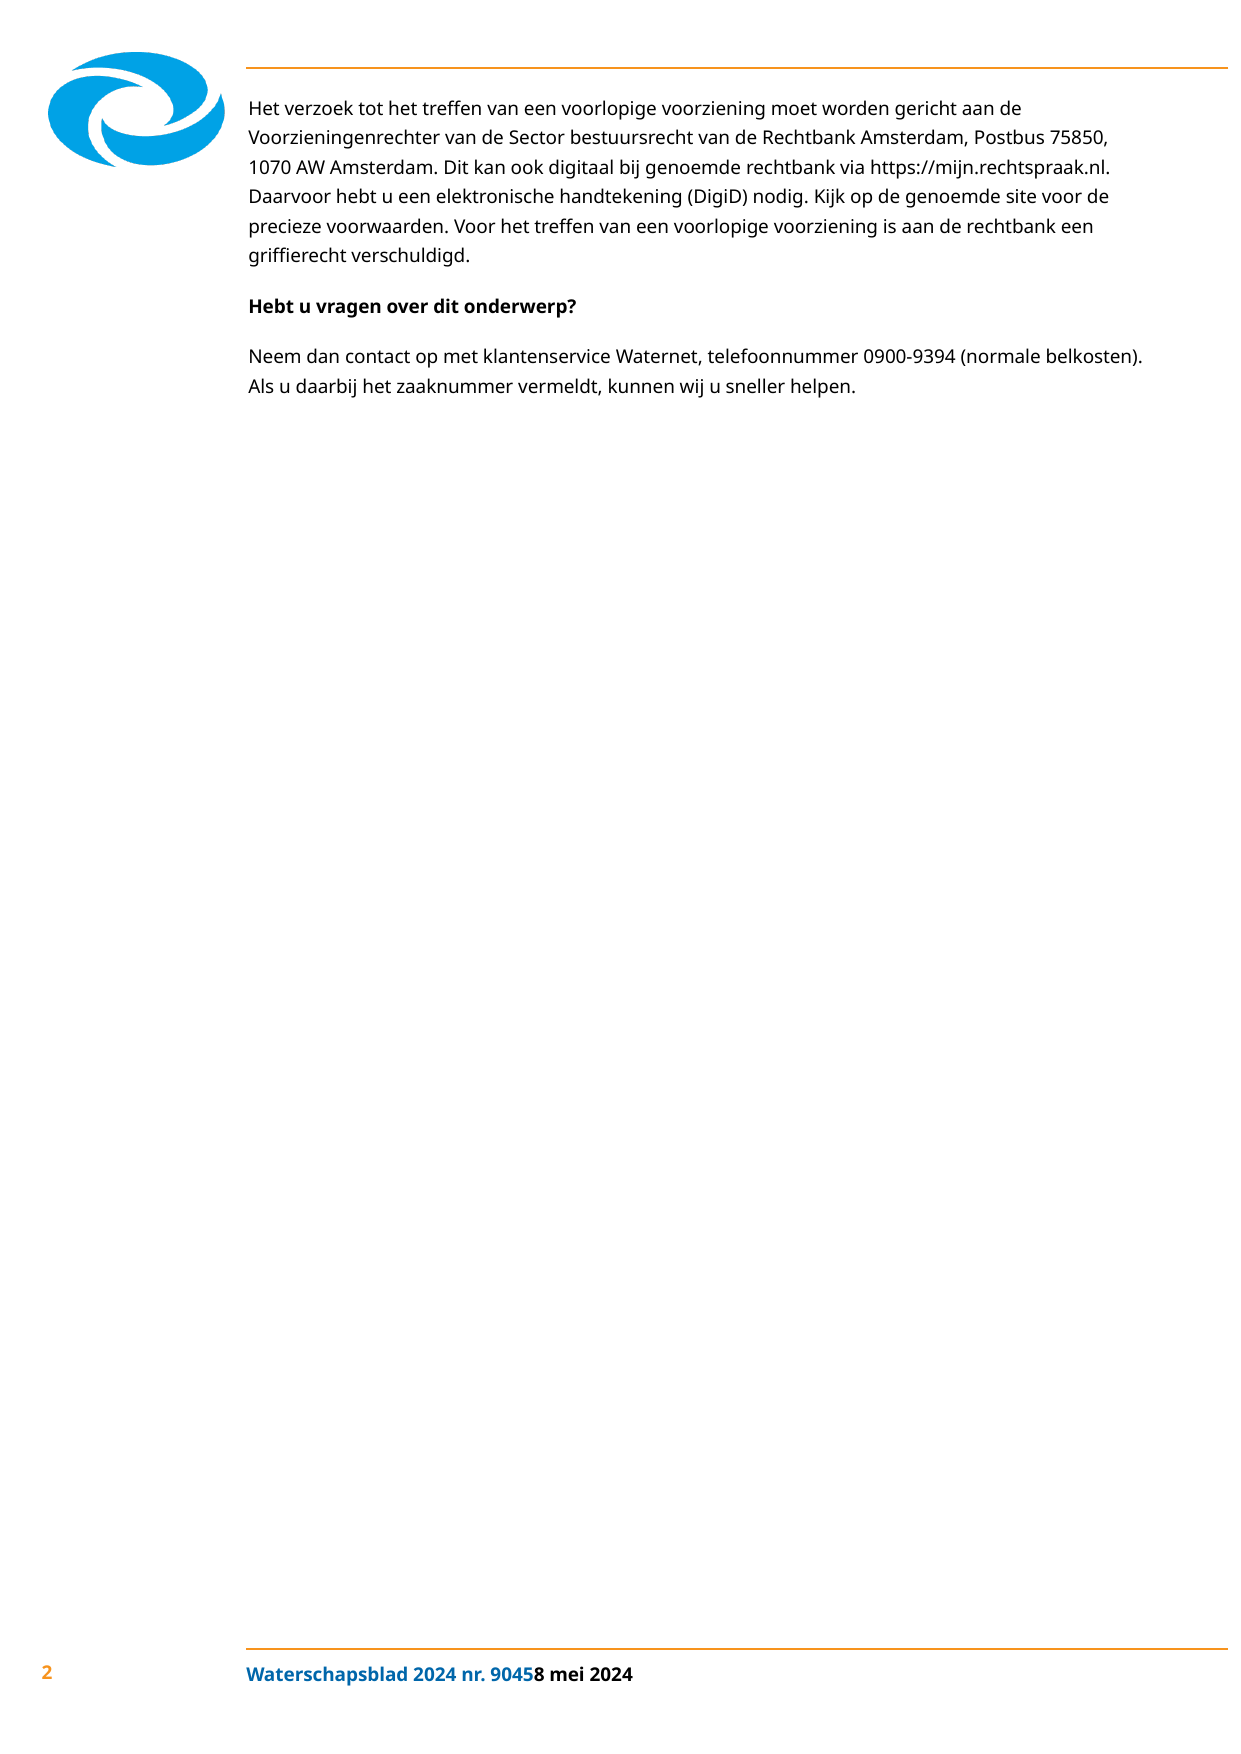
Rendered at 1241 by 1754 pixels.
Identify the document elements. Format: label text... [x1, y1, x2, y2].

text Het verzoek tot het treffen van een voorlopige voorziening moet worden gericht aan de Voorzieningenrechter van de Sector bestuursrecht van de Rechtbank Amsterdam, Postbus 75850, 1070 AW Amsterdam. Dit kan ook digitaal bij genoemde rechtbank via https://mijn.rechtspraak.nl. Daarvoor hebt u een elektronische handtekening (DigiD) nodig. Kijk op de genoemde site voor de precieze voorwaarden. Voor het treffen van een voorlopige voorziening is aan de rechtbank een griffierecht verschuldigd. [248, 95, 1152, 268]
text Hebt u vragen over dit onderwerp? [248, 293, 1152, 319]
picture [41, 47, 231, 172]
text Neem dan contact op met klantenservice Waternet, telefoonnummer 0900-9394 (normale belkosten). Als u daarbij het zaaknummer vermeldt, kunnen wij u sneller helpen. [248, 343, 1152, 399]
